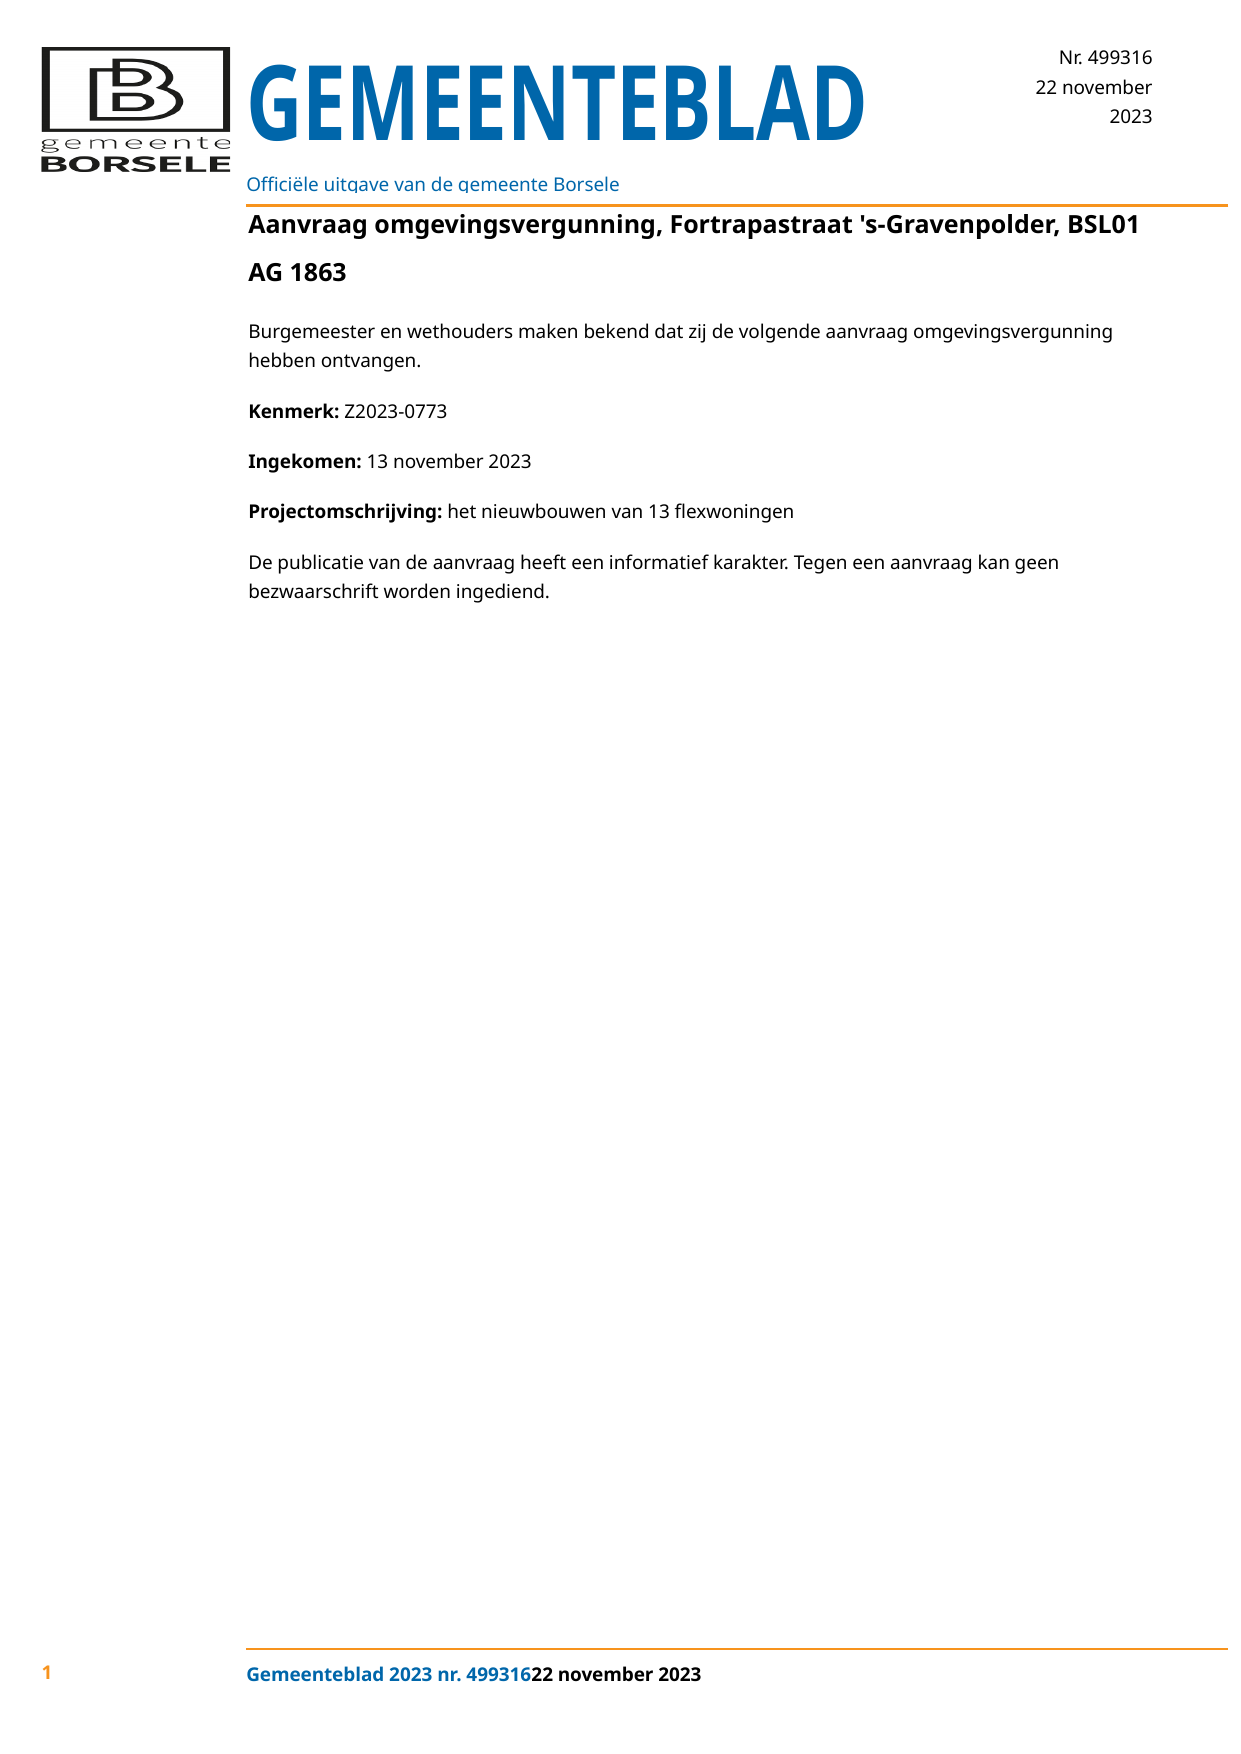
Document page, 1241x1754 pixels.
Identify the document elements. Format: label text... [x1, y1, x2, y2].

text Ingekomen: 13 november 2023 [248, 448, 1152, 474]
picture [41, 47, 231, 172]
text Burgemeester en wethouders maken bekend dat zij de volgende aanvraag omgevingsvergunning hebben ontvangen. [248, 318, 1152, 373]
text Kenmerk: Z2023-0773 [248, 398, 1152, 424]
text Aanvraag omgevingsvergunning, Fortrapastraat 's-Gravenpolder, BSL01 AG 1863 [248, 207, 1152, 288]
text De publicatie van de aanvraag heeft een informatief karakter. Tegen een aanvraag kan geen bezwaarschrift worden ingediend. [248, 549, 1152, 604]
text Projectomschrijving: het nieuwbouwen van 13 flexwoningen [248, 499, 1152, 524]
